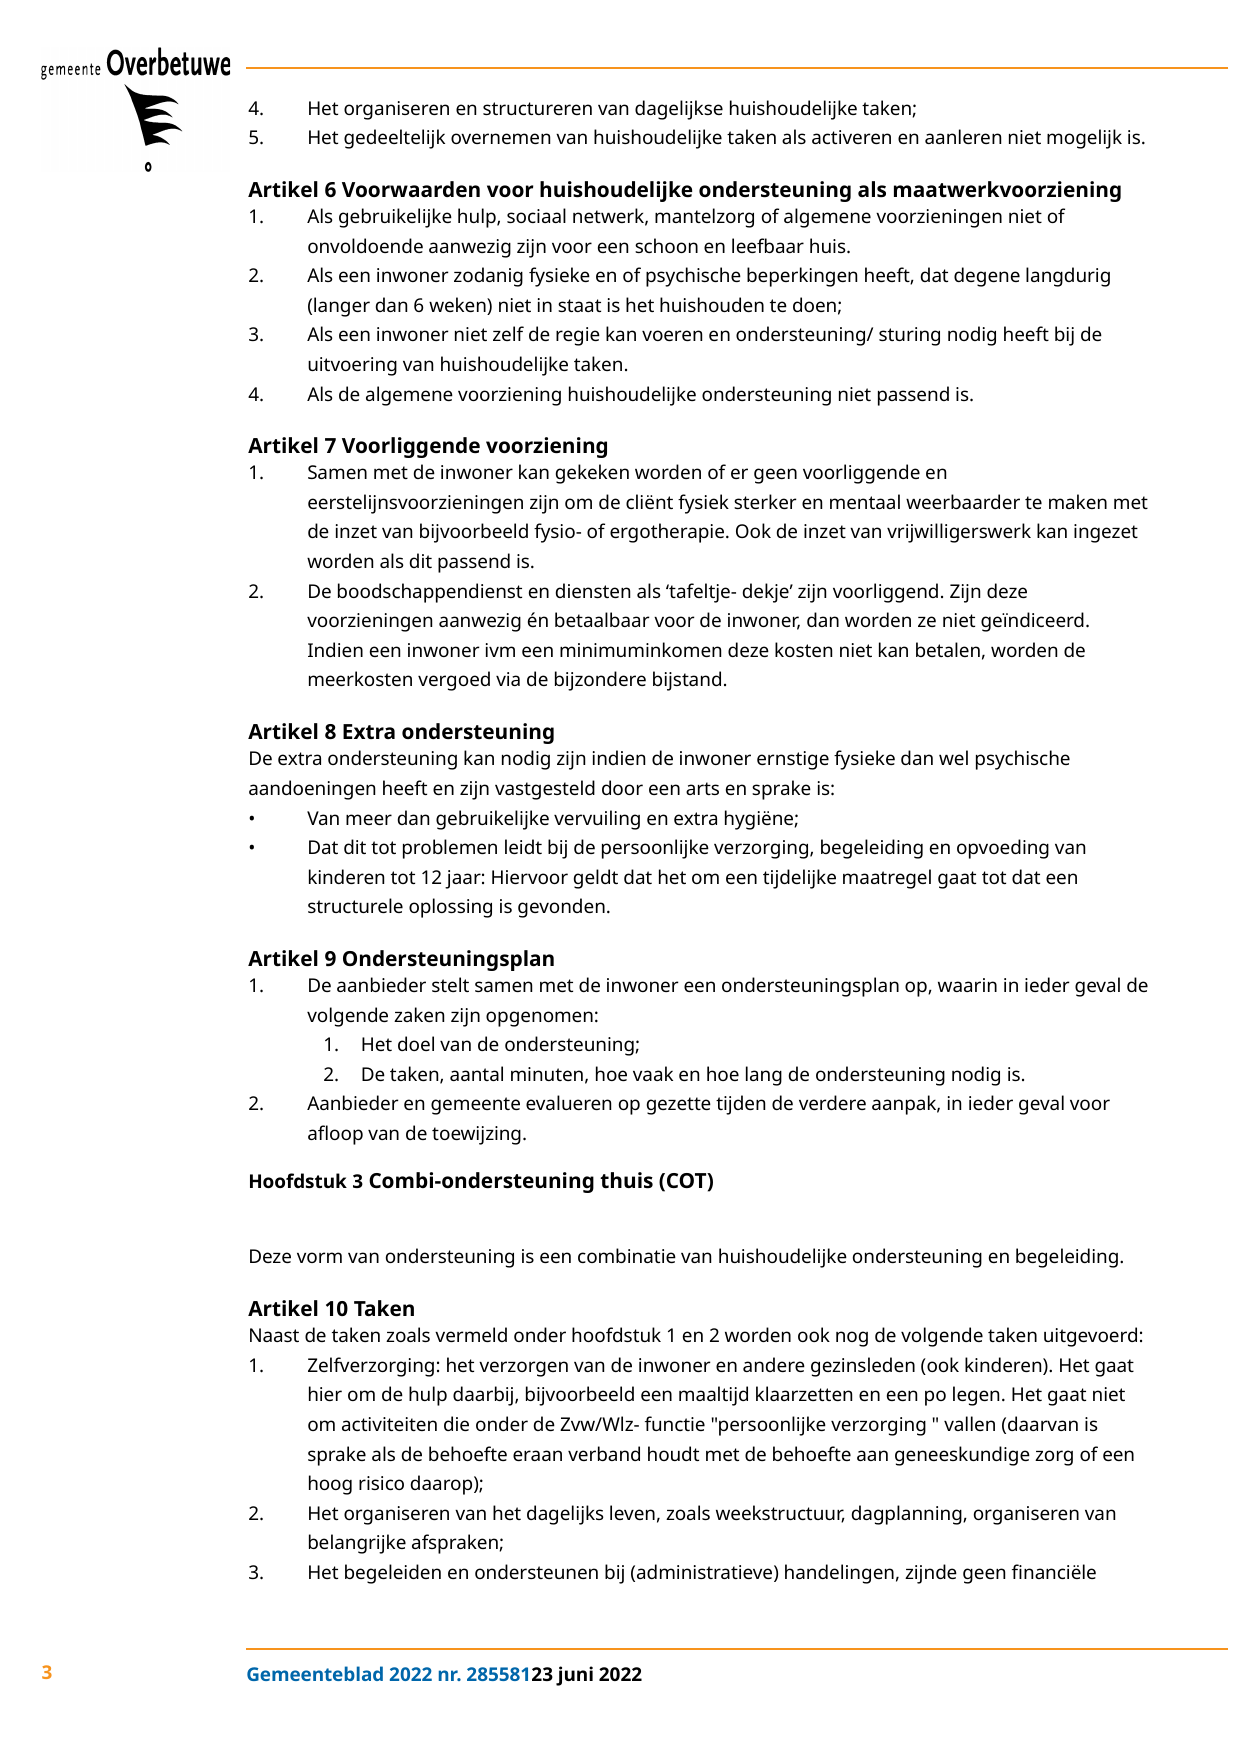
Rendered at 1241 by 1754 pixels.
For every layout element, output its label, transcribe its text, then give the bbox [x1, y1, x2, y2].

list Samen met de inwoner kan gekeken worden of er geen voorliggende en eerstelijnsvoorzieningen zijn om de cliënt fysiek sterker en mentaal weerbaarder te maken met de inzet van bijvoorbeeld fysio- of ergotherapie. Ook de inzet van vrijwilligerswerk kan ingezet worden als dit passend is. [248, 459, 1152, 574]
list Als gebruikelijke hulp, sociaal netwerk, mantelzorg of algemene voorzieningen niet of onvoldoende aanwezig zijn voor een schoon en leefbaar huis. [248, 203, 1152, 258]
list Aanbieder en gemeente evalueren op gezette tijden de verdere aanpak, in ieder geval voor afloop van de toewijzing. [248, 1091, 1152, 1146]
text Artikel 10 Taken [248, 1294, 1152, 1322]
text Deze vorm van ondersteuning is een combinatie van huishoudelijke ondersteuning en begeleiding. [248, 1243, 1152, 1269]
text Artikel 7 Voorliggende voorziening [248, 431, 1152, 459]
list Het organiseren van het dagelijks leven, zoals weekstructuur, dagplanning, organiseren van belangrijke afspraken; [248, 1500, 1152, 1555]
list Als een inwoner zodanig fysieke en of psychische beperkingen heeft, dat degene langdurig (langer dan 6 weken) niet in staat is het huishouden te doen; [248, 262, 1152, 318]
text Artikel 9 Ondersteuningsplan [248, 944, 1152, 972]
list Zelfverzorging: het verzorgen van de inwoner en andere gezinsleden (ook kinderen). Het gaat hier om de hulp daarbij, bijvoorbeeld een maaltijd klaarzetten en een po legen. Het gaat niet om activiteiten die onder de Zvw/Wlz- functie "persoonlijke verzorging " vallen (daarvan is sprake als de behoefte eraan verband houdt met de behoefte aan geneeskundige zorg of een hoog risico daarop); [248, 1352, 1152, 1496]
picture [41, 47, 231, 172]
text De extra ondersteuning kan nodig zijn indien de inwoner ernstige fysieke dan wel psychische aandoeningen heeft en zijn vastgesteld door een arts en sprake is: [248, 746, 1152, 801]
text Artikel 6 Voorwaarden voor huishoudelijke ondersteuning als maatwerkvoorziening [248, 175, 1152, 203]
list Als een inwoner niet zelf de regie kan voeren en ondersteuning/ sturing nodig heeft bij de uitvoering van huishoudelijke taken. [248, 322, 1152, 377]
list Dat dit tot problemen leidt bij de persoonlijke verzorging, begeleiding en opvoeding van kinderen tot 12 jaar: Hiervoor geldt dat het om een tijdelijke maatregel gaat tot dat een structurele oplossing is gevonden. [248, 834, 1152, 919]
list De boodschappendienst en diensten als ‘tafeltje- dekje’ zijn voorliggend. Zijn deze voorzieningen aanwezig én betaalbaar voor de inwoner, dan worden ze niet geïndiceerd. Indien een inwoner ivm een minimuminkomen deze kosten niet kan betalen, worden de meerkosten vergoed via de bijzondere bijstand. [248, 578, 1152, 692]
list Van meer dan gebruikelijke vervuiling en extra hygiëne; [248, 805, 1152, 830]
list Het doel van de ondersteuning; [323, 1031, 1152, 1057]
list De taken, aantal minuten, hoe vaak en hoe lang de ondersteuning nodig is. [323, 1061, 1152, 1087]
text Naast de taken zoals vermeld onder hoofdstuk 1 en 2 worden ook nog de volgende taken uitgevoerd: [248, 1322, 1152, 1348]
text Hoofdstuk 3 Combi-ondersteuning thuis (COT) [248, 1166, 1152, 1194]
list De aanbieder stelt samen met de inwoner een ondersteuningsplan op, waarin in ieder geval de volgende zaken zijn opgenomen: [248, 972, 1152, 1028]
list Het begeleiden en ondersteunen bij (administratieve) handelingen, zijnde geen financiële [248, 1559, 1152, 1585]
list Als de algemene voorziening huishoudelijke ondersteuning niet passend is. [248, 381, 1152, 406]
list Het organiseren en structureren van dagelijkse huishoudelijke taken; [248, 95, 1152, 121]
list Het gedeeltelijk overnemen van huishoudelijke taken als activeren en aanleren niet mogelijk is. [248, 124, 1152, 150]
text Artikel 8 Extra ondersteuning [248, 717, 1152, 746]
